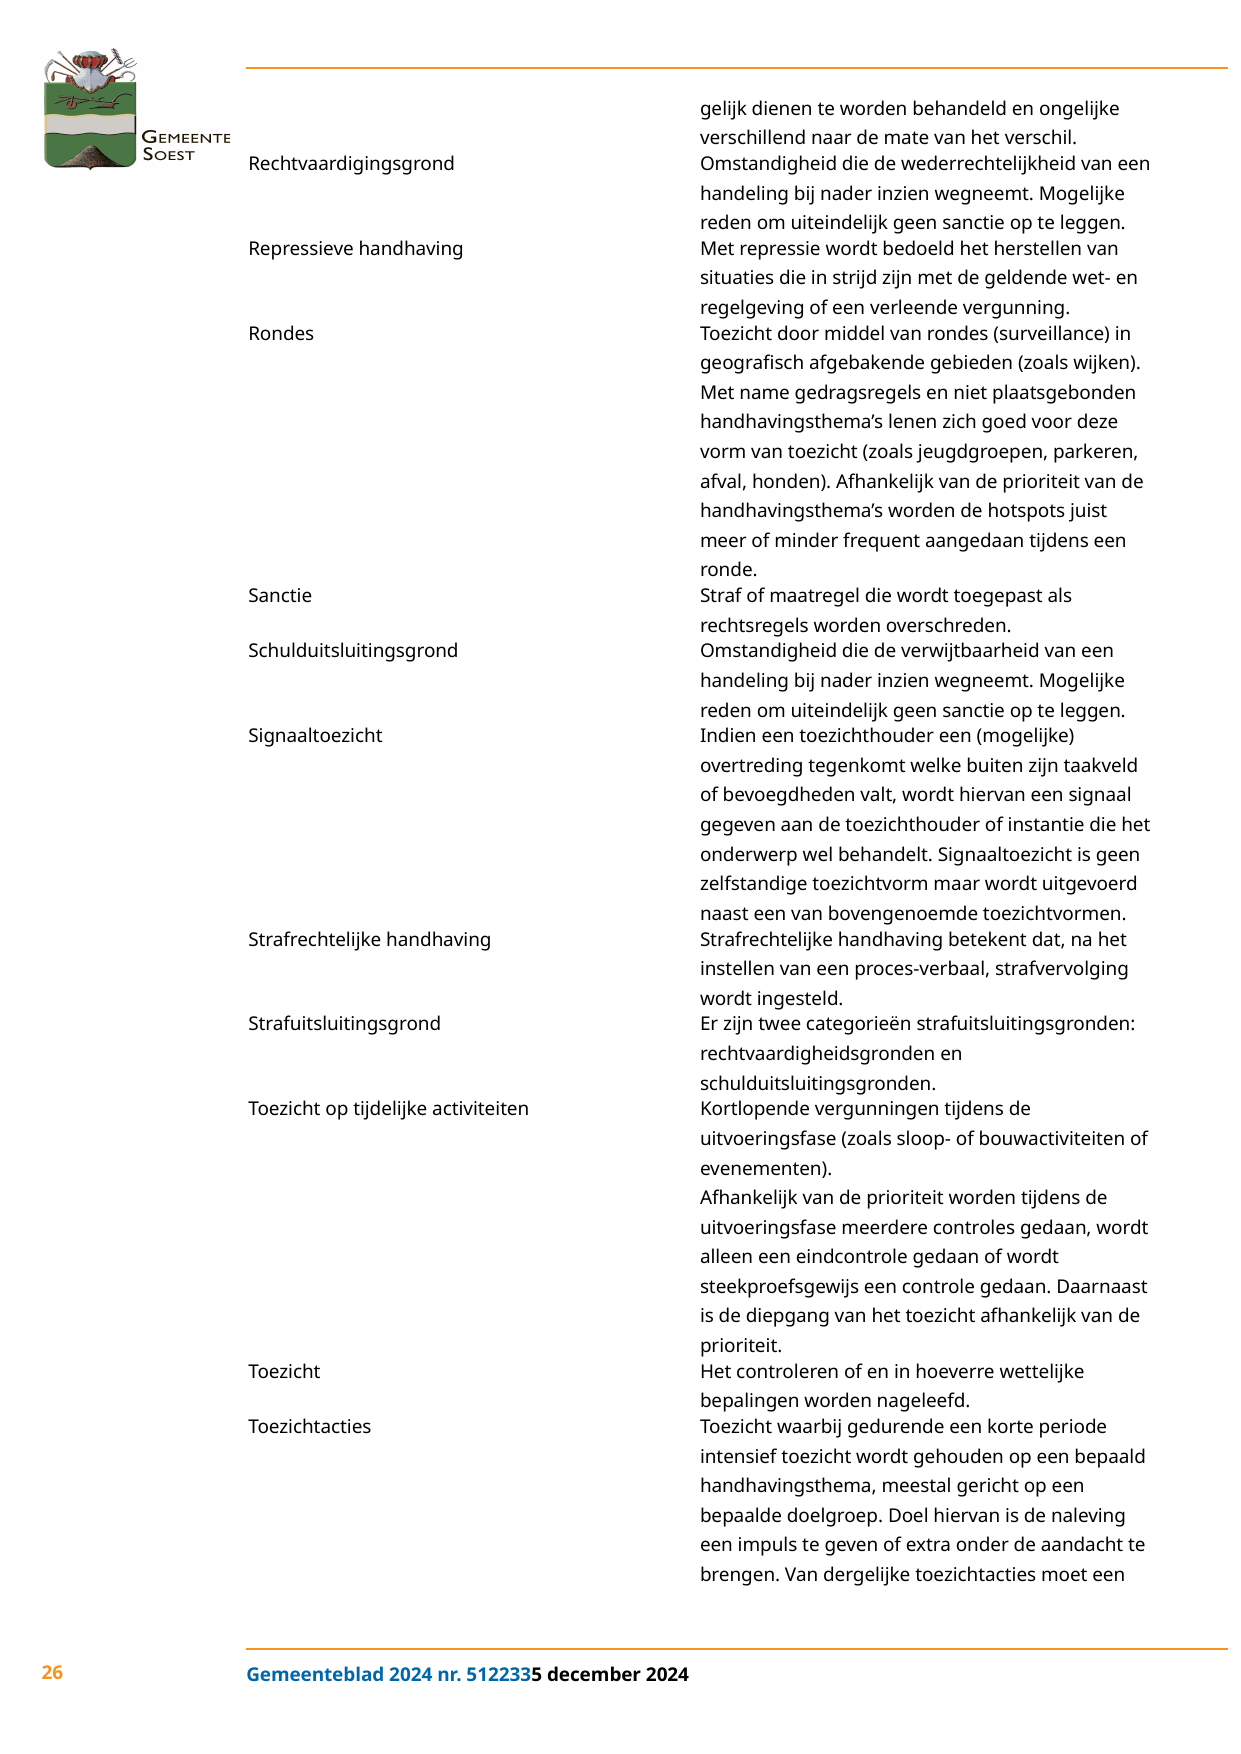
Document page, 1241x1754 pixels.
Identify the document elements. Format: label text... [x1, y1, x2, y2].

table_cell Strafrechtelijke handhaving betekent dat, na het instellen van een proces-verbaal, strafvervolging wordt ingesteld. [700, 926, 1152, 1011]
table_cell Sanctie [248, 582, 700, 638]
table_cell Toezicht waarbij gedurende een korte periode intensief toezicht wordt gehouden op een bepaald handhavingsthema, meestal gericht op een bepaalde doelgroep. Doel hiervan is de naleving een impuls te geven of extra onder de aandacht te brengen. Van dergelijke toezichtacties moet een [700, 1413, 1152, 1587]
table_cell [248, 95, 700, 150]
table_cell Indien een toezichthouder een (mogelijke) overtreding tegenkomt welke buiten zijn taakveld of bevoegdheden valt, wordt hiervan een signaal gegeven aan de toezichthouder of instantie die het onderwerp wel behandelt. Signaaltoezicht is geen zelfstandige toezichtvorm maar wordt uitgevoerd naast een van bovengenoemde toezichtvormen. [700, 723, 1152, 926]
table_cell Toezicht [248, 1358, 700, 1413]
table_cell Toezicht op tijdelijke activiteiten [248, 1096, 700, 1358]
table_cell Schulduitsluitingsgrond [248, 638, 700, 722]
table_cell Er zijn twee categorieën strafuitsluitingsgronden: rechtvaardigheidsgronden en schulduitsluitingsgronden. [700, 1011, 1152, 1096]
table_cell Straf of maatregel die wordt toegepast als rechtsregels worden overschreden. [700, 582, 1152, 638]
table_cell Met repressie wordt bedoeld het herstellen van situaties die in strijd zijn met de geldende wet- en regelgeving of een verleende vergunning. [700, 235, 1152, 320]
table_cell gelijk dienen te worden behandeld en ongelijke verschillend naar de mate van het verschil. [700, 95, 1152, 150]
table_cell Signaaltoezicht [248, 723, 700, 926]
table_cell Omstandigheid die de verwijtbaarheid van een handeling bij nader inzien wegneemt. Mogelijke reden om uiteindelijk geen sanctie op te leggen. [700, 638, 1152, 722]
table_cell Omstandigheid die de wederrechtelijkheid van een handeling bij nader inzien wegneemt. Mogelijke reden om uiteindelijk geen sanctie op te leggen. [700, 150, 1152, 235]
table_cell Toezicht door middel van rondes (surveillance) in geografisch afgebakende gebieden (zoals wijken). Met name gedragsregels en niet plaatsgebonden handhavingsthema’s lenen zich goed voor deze vorm van toezicht (zoals jeugdgroepen, parkeren, afval, honden). Afhankelijk van de prioriteit van de handhavingsthema’s worden de hotspots juist meer of minder frequent aangedaan tijdens een ronde. [700, 320, 1152, 582]
table_cell Toezichtacties [248, 1413, 700, 1587]
table_cell Het controleren of en in hoeverre wettelijke bepalingen worden nageleefd. [700, 1358, 1152, 1413]
picture [41, 47, 231, 172]
table_cell Strafuitsluitingsgrond [248, 1011, 700, 1096]
table_cell Strafrechtelijke handhaving [248, 926, 700, 1011]
table_cell Kortlopende vergunningen tijdens de uitvoeringsfase (zoals sloop- of bouwactiviteiten of evenementen). Afhankelijk van de prioriteit worden tijdens de uitvoeringsfase meerdere controles gedaan, wordt alleen een eindcontrole gedaan of wordt steekproefsgewijs een controle gedaan. Daarnaast is de diepgang van het toezicht afhankelijk van de prioriteit. [700, 1096, 1152, 1358]
table_cell Repressieve handhaving [248, 235, 700, 320]
table_cell Rondes [248, 320, 700, 582]
table_cell Rechtvaardigingsgrond [248, 150, 700, 235]
